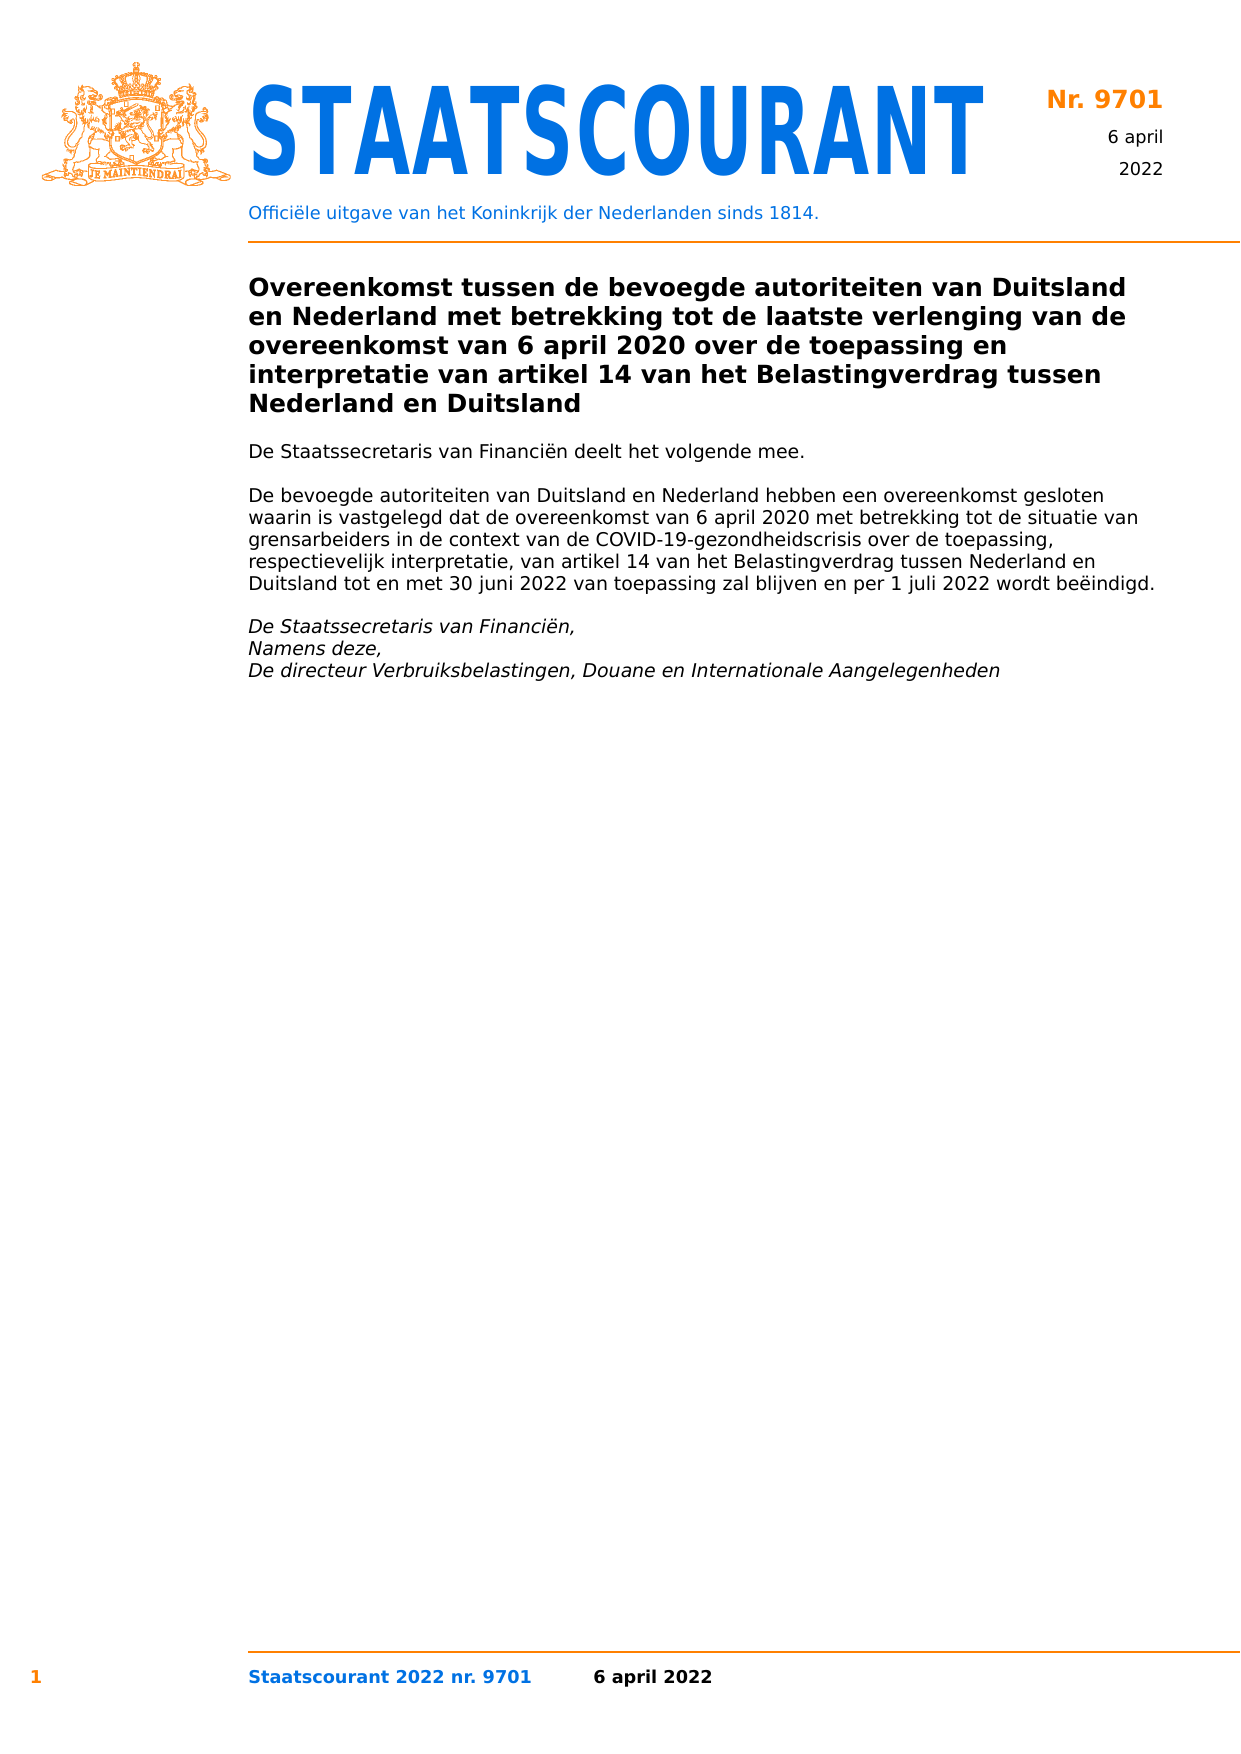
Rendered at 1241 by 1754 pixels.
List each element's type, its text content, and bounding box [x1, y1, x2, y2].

text De Staatssecretaris van Financiën, Namens deze, De directeur Verbruiksbelastingen, Douane en Internationale Aangelegenheden [248, 616, 1163, 682]
text De bevoegde autoriteiten van Duitsland en Nederland hebben een overeenkomst gesloten waarin is vastgelegd dat de overeenkomst van 6 april 2020 met betrekking tot de situatie van grensarbeiders in de context van de COVID-19-gezondheidscrisis over de toepassing, respectievelijk interpretatie, van artikel 14 van het Belastingverdrag tussen Nederland en Duitsland tot en met 30 juni 2022 van toepassing zal blijven en per 1 juli 2022 wordt beëindigd. [248, 484, 1163, 594]
table_cell Officiële uitgave van het Koninkrijk der Nederlanden sinds 1814. [248, 203, 1240, 241]
picture [41, 62, 231, 186]
table_header STAATSCOURANT [248, 62, 998, 203]
subtitle Overeenkomst tussen de bevoegde autoriteiten van Duitsland en Nederland met betrekking tot de laatste verlenging van de overeenkomst van 6 april 2020 over de toepassing en interpretatie van artikel 14 van het Belastingverdrag tussen Nederland en Duitsland [248, 273, 1163, 419]
table_header Nr. 9701 [998, 62, 1240, 121]
table_header [25, 62, 248, 241]
text De Staatssecretaris van Financiën deelt het volgende mee. [248, 441, 1163, 463]
table_cell 2022 [998, 153, 1240, 203]
table_cell 6 april [998, 121, 1240, 153]
